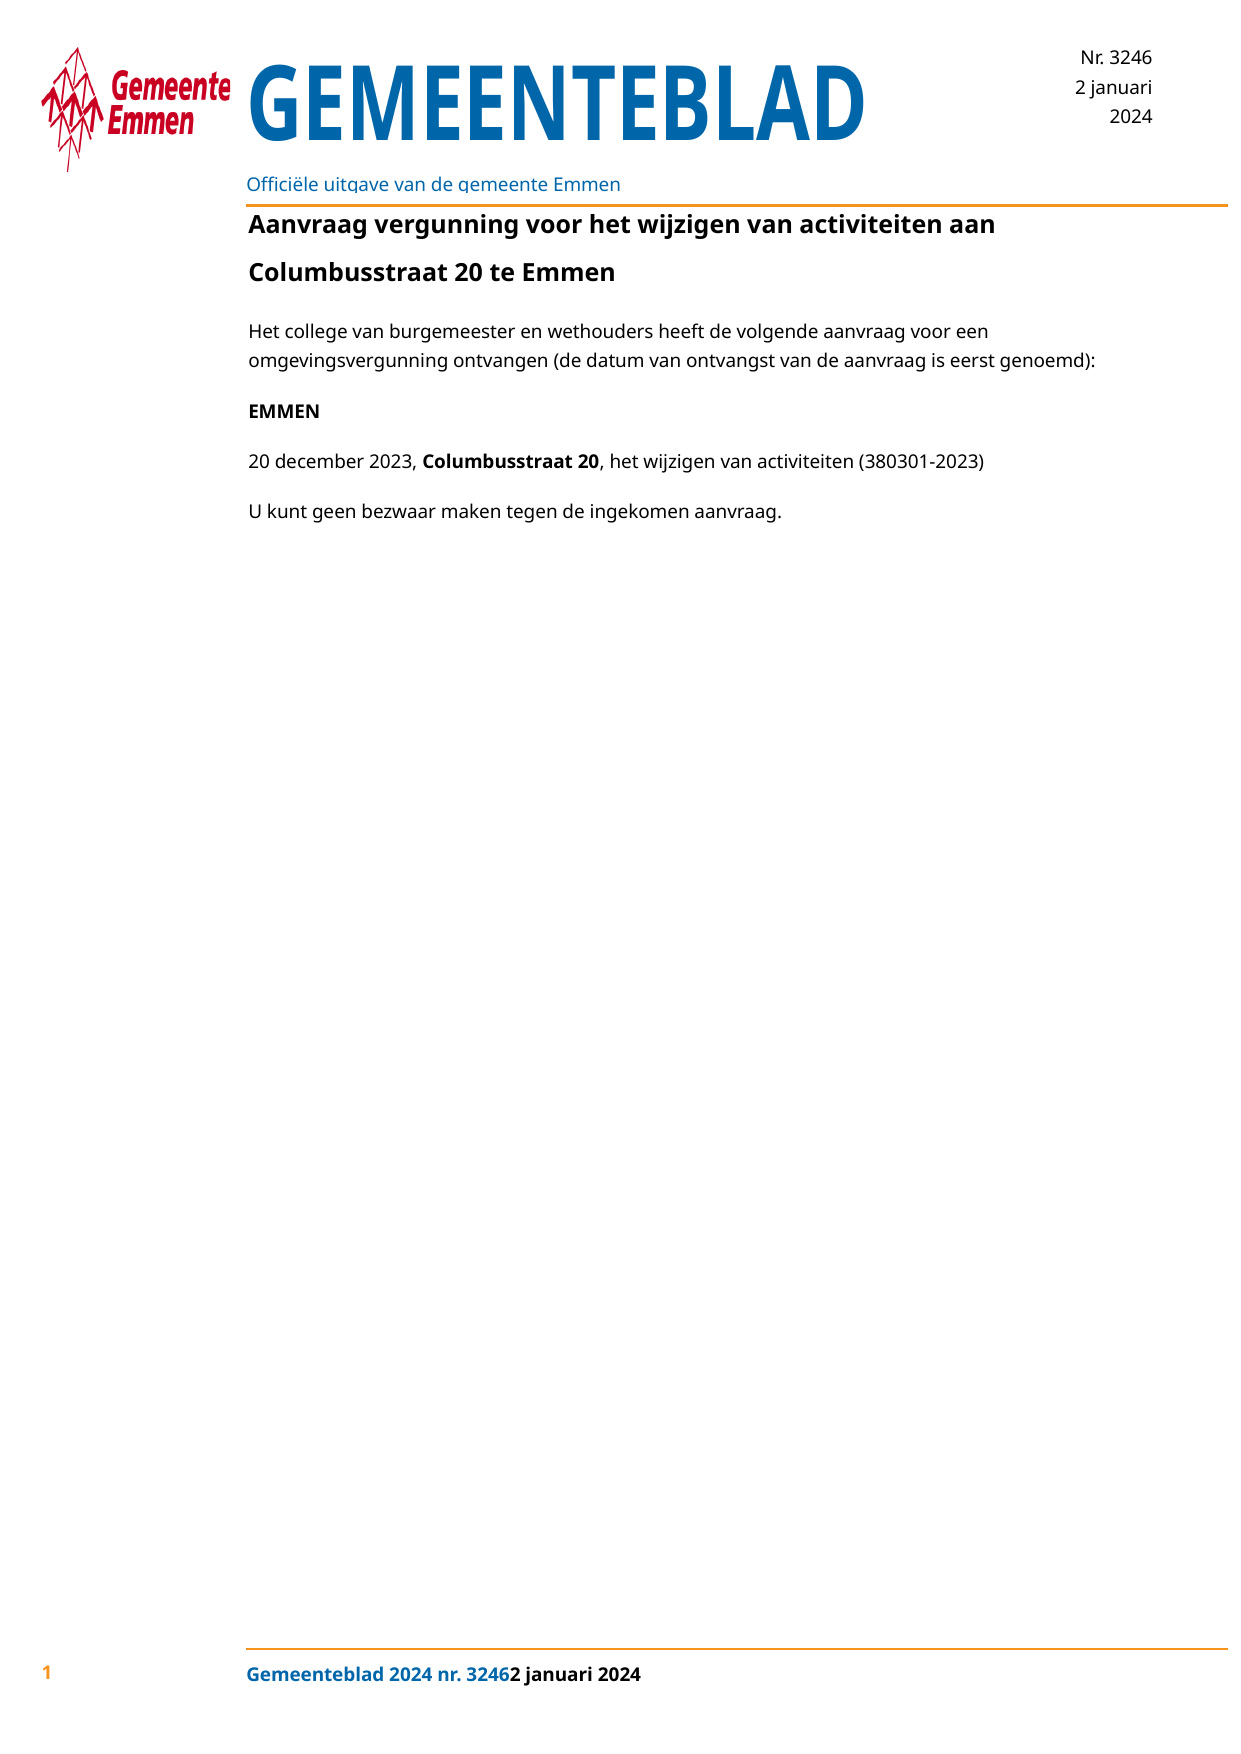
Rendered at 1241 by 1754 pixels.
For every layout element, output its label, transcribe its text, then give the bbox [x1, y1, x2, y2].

text 20 december 2023, Columbusstraat 20, het wijzigen van activiteiten (380301-2023) [248, 448, 1152, 474]
text U kunt geen bezwaar maken tegen de ingekomen aanvraag. [248, 499, 1152, 524]
text Aanvraag vergunning voor het wijzigen van activiteiten aan Columbusstraat 20 te Emmen [248, 207, 1152, 288]
text EMMEN [248, 398, 1152, 424]
picture [41, 47, 231, 172]
text Het college van burgemeester en wethouders heeft de volgende aanvraag voor een omgevingsvergunning ontvangen (de datum van ontvangst van de aanvraag is eerst genoemd): [248, 318, 1152, 373]
